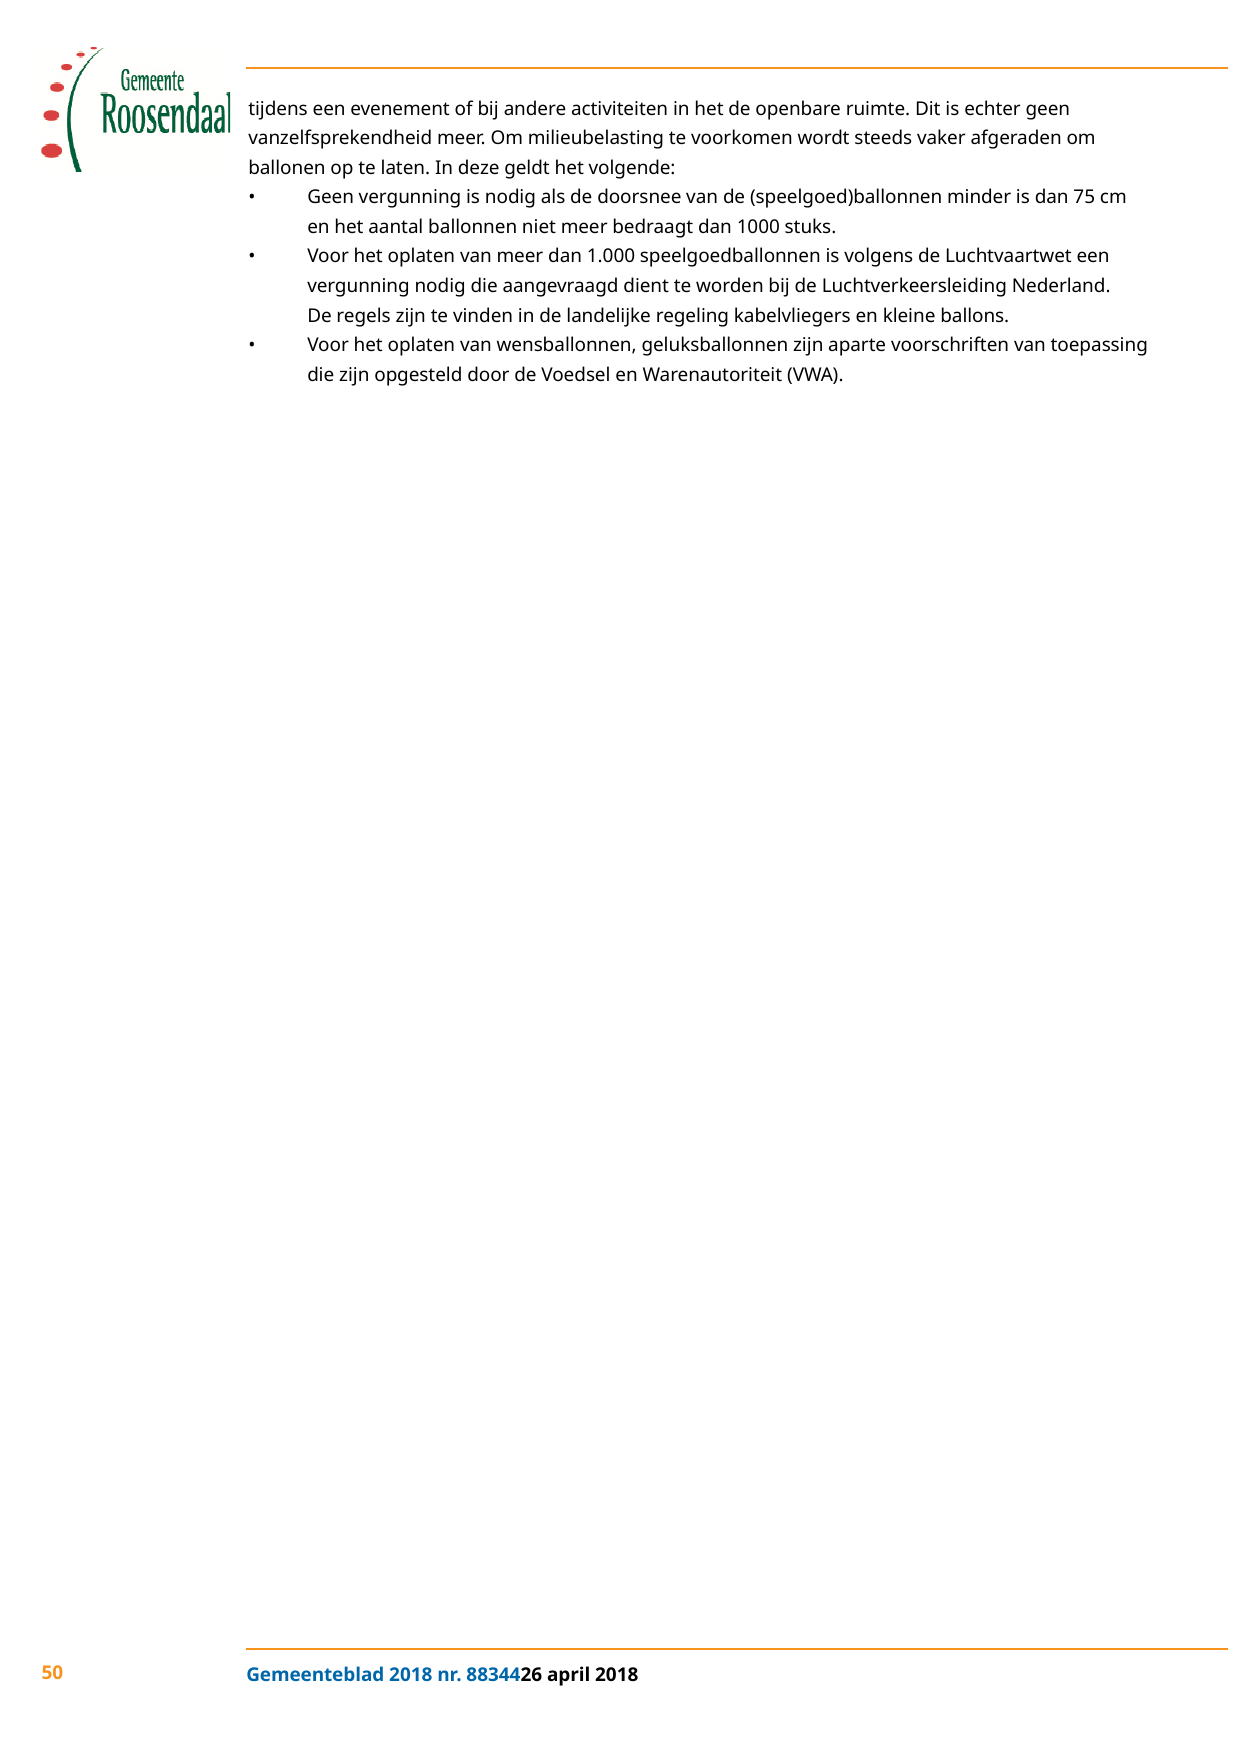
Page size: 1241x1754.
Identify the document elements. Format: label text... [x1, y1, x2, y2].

list Geen vergunning is nodig als de doorsnee van de (speelgoed)ballonnen minder is dan 75 cm en het aantal ballonnen niet meer bedraagt dan 1000 stuks. [248, 183, 1152, 239]
list Voor het oplaten van wensballonnen, geluksballonnen zijn aparte voorschriften van toepassing die zijn opgesteld door de Voedsel en Warenautoriteit (VWA). [248, 331, 1152, 387]
list Voor het oplaten van meer dan 1.000 speelgoedballonnen is volgens de Luchtvaartwet een vergunning nodig die aangevraagd dient te worden bij de Luchtverkeersleiding Nederland. [248, 243, 1152, 298]
text tijdens een evenement of bij andere activiteiten in het de openbare ruimte. Dit is echter geen vanzelfsprekendheid meer. Om milieubelasting te voorkomen wordt steeds vaker afgeraden om ballonen op te laten. In deze geldt het volgende: [248, 95, 1152, 180]
picture [41, 47, 231, 172]
list De regels zijn te vinden in de landelijke regeling kabelvliegers en kleine ballons. [248, 302, 1152, 328]
